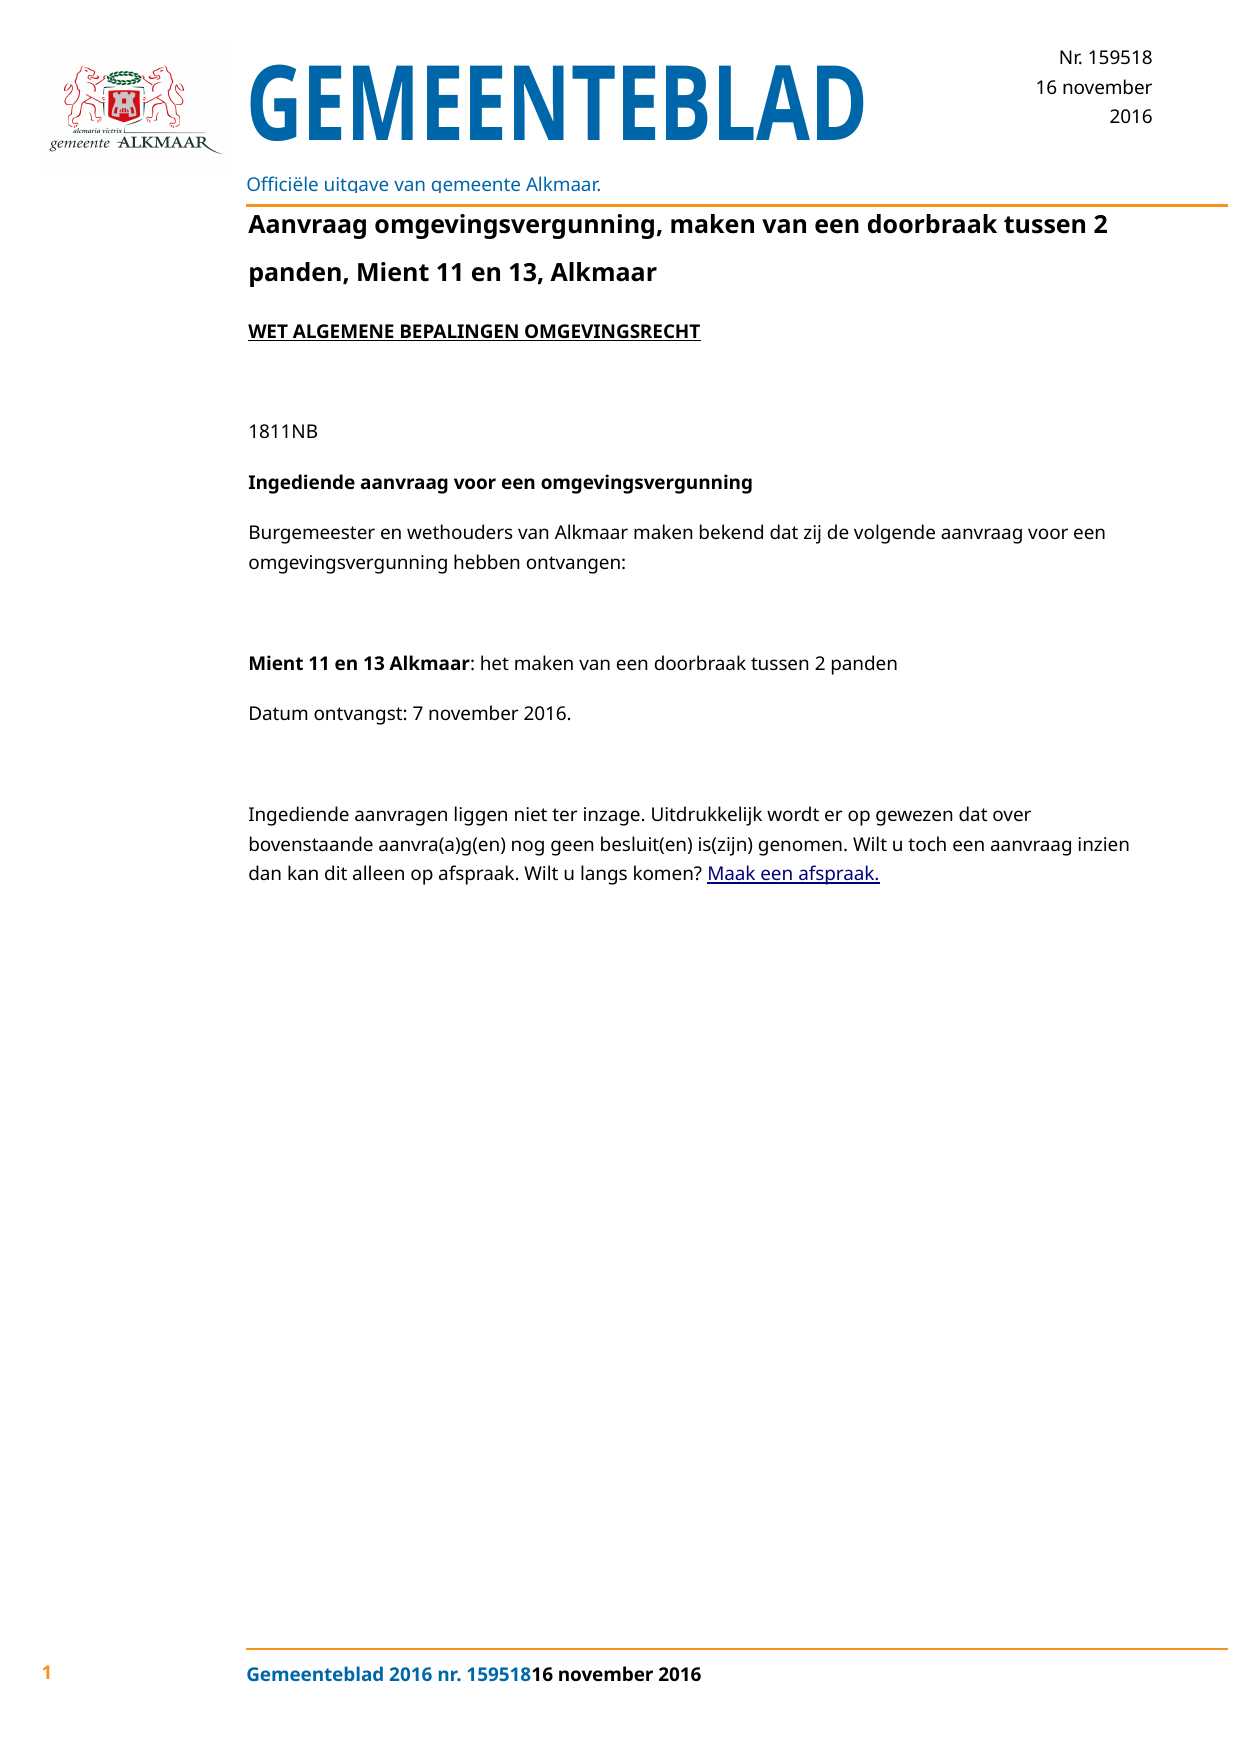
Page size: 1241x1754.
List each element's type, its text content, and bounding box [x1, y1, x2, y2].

text Aanvraag omgevingsvergunning, maken van een doorbraak tussen 2 panden, Mient 11 en 13, Alkmaar [248, 207, 1152, 288]
text 1811NB [248, 419, 1152, 444]
text Ingediende aanvragen liggen niet ter inzage. Uitdrukkelijk wordt er op gewezen dat over bovenstaande aanvra(a)g(en) nog geen besluit(en) is(zijn) genomen. Wilt u toch een aanvraag inzien dan kan dit alleen op afspraak. Wilt u langs komen? Maak een afspraak. [248, 801, 1152, 886]
text WET ALGEMENE BEPALINGEN OMGEVINGSRECHT [248, 318, 1152, 344]
text Ingediende aanvraag voor een omgevingsvergunning [248, 469, 1152, 495]
text Burgemeester en wethouders van Alkmaar maken bekend dat zij de volgende aanvraag voor een omgevingsvergunning hebben ontvangen: [248, 519, 1152, 575]
picture [41, 47, 231, 172]
text Mient 11 en 13 Alkmaar: het maken van een doorbraak tussen 2 panden [248, 650, 1152, 676]
text Datum ontvangst: 7 november 2016. [248, 700, 1152, 726]
